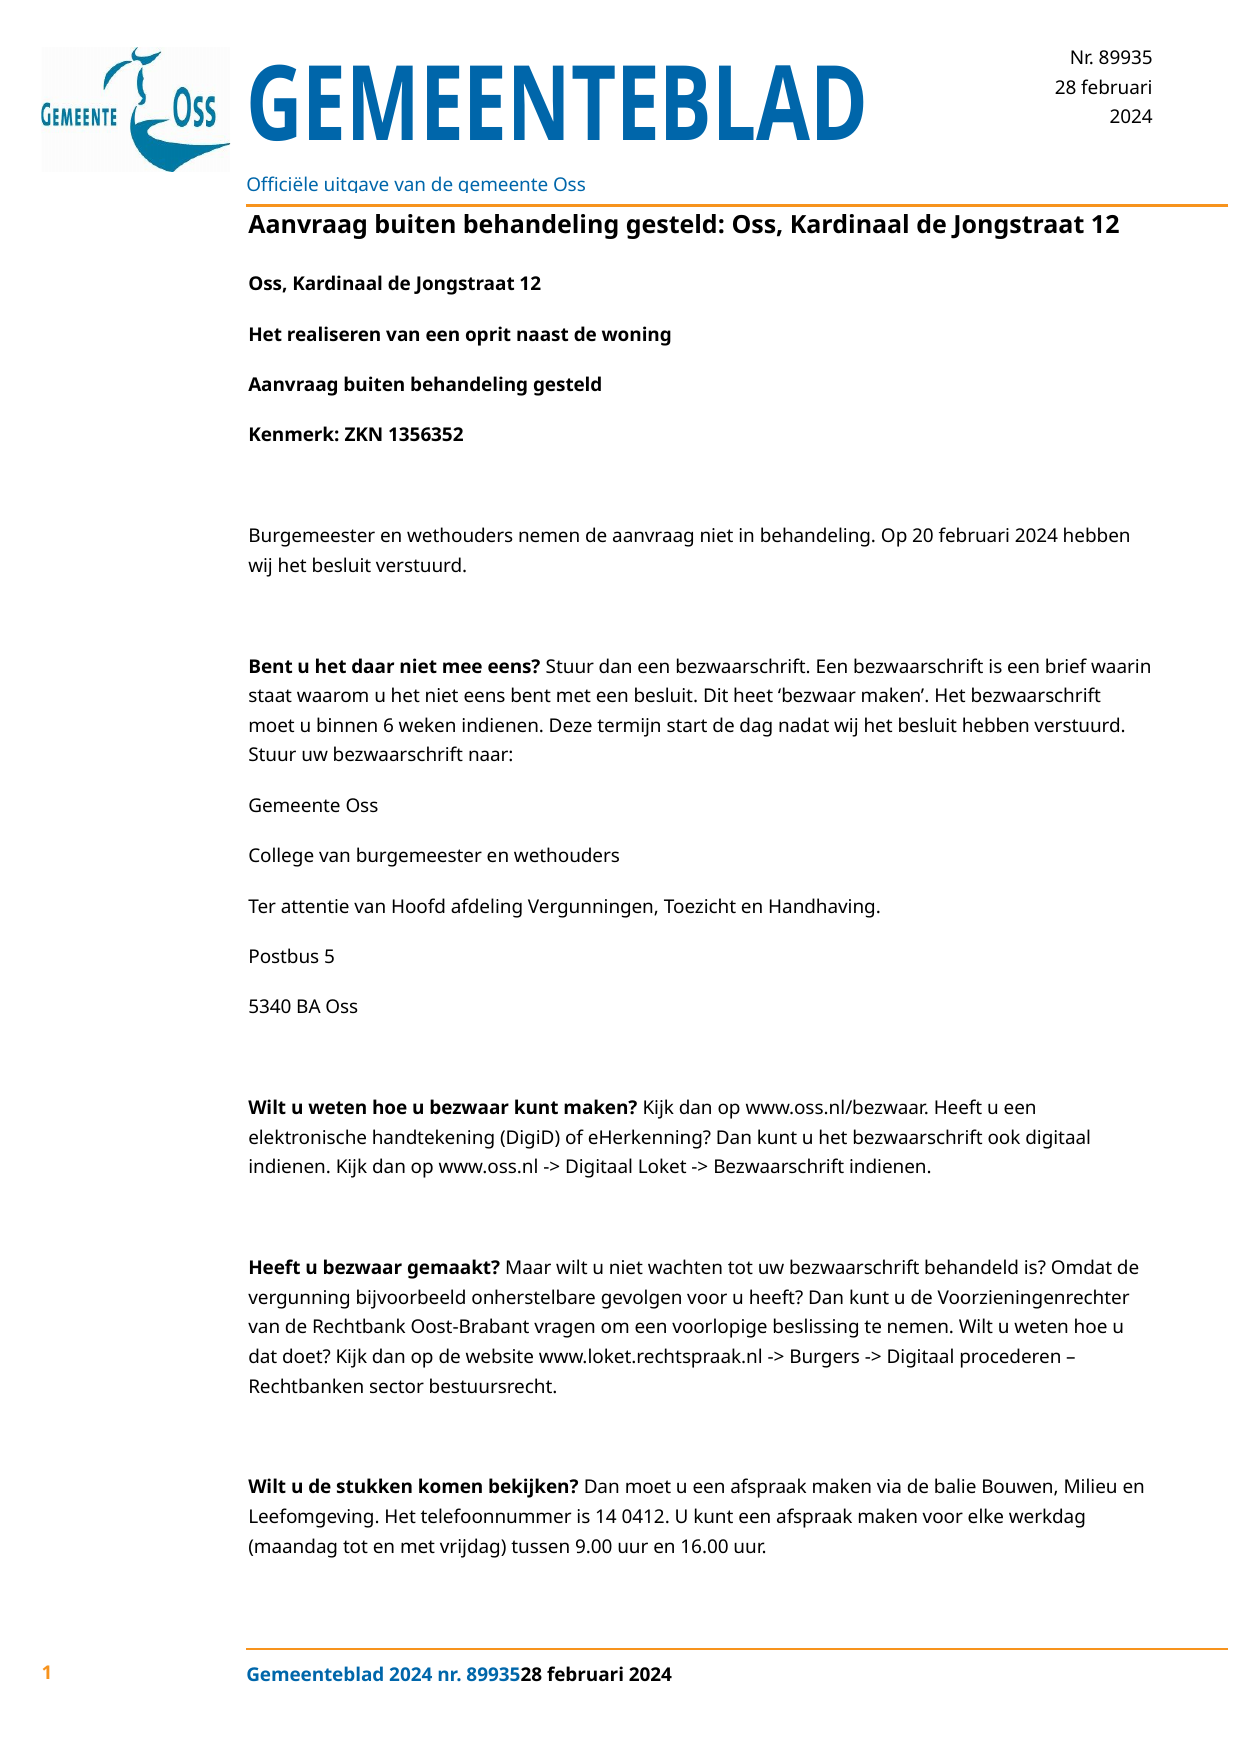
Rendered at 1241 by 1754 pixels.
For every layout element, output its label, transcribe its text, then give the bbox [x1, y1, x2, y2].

text Wilt u weten hoe u bezwaar kunt maken? Kijk dan op www.oss.nl/bezwaar. Heeft u een elektronische handtekening (DigiD) of eHerkenning? Dan kunt u het bezwaarschrift ook digitaal indienen. Kijk dan op www.oss.nl -> Digitaal Loket -> Bezwaarschrift indienen. [248, 1094, 1152, 1179]
text Bent u het daar niet mee eens? Stuur dan een bezwaarschrift. Een bezwaarschrift is een brief waarin staat waarom u het niet eens bent met een besluit. Dit heet ‘bezwaar maken’. Het bezwaarschrift moet u binnen 6 weken indienen. Deze termijn start de dag nadat wij het besluit hebben verstuurd. Stuur uw bezwaarschrift naar: [248, 653, 1152, 767]
text Ter attentie van Hoofd afdeling Vergunningen, Toezicht en Handhaving. [248, 893, 1152, 918]
text Burgemeester en wethouders nemen de aanvraag niet in behandeling. Op 20 februari 2024 hebben wij het besluit verstuurd. [248, 522, 1152, 578]
text Kenmerk: ZKN 1356352 [248, 422, 1152, 447]
text Heeft u bezwaar gemaakt? Maar wilt u niet wachten tot uw bezwaarschrift behandeld is? Omdat de vergunning bijvoorbeeld onherstelbare gevolgen voor u heeft? Dan kunt u de Voorzieningenrechter van de Rechtbank Oost-Brabant vragen om een voorlopige beslissing te nemen. Wilt u weten hoe u dat doet? Kijk dan op de website www.loket.rechtspraak.nl -> Burgers -> Digitaal procederen – Rechtbanken sector bestuursrecht. [248, 1254, 1152, 1398]
text Het realiseren van een oprit naast de woning [248, 321, 1152, 346]
text Gemeente Oss [248, 792, 1152, 818]
text 5340 BA Oss [248, 994, 1152, 1019]
text College van burgemeester en wethouders [248, 842, 1152, 868]
text Wilt u de stukken komen bekijken? Dan moet u een afspraak maken via de balie Bouwen, Milieu en Leefomgeving. Het telefoonnummer is 14 0412. U kunt een afspraak maken voor elke werkdag (maandag tot en met vrijdag) tussen 9.00 uur en 16.00 uur. [248, 1474, 1152, 1558]
picture [41, 47, 231, 172]
text Aanvraag buiten behandeling gesteld [248, 371, 1152, 397]
text Oss, Kardinaal de Jongstraat 12 [248, 270, 1152, 296]
text Aanvraag buiten behandeling gesteld: Oss, Kardinaal de Jongstraat 12 [248, 207, 1152, 241]
text Postbus 5 [248, 943, 1152, 969]
